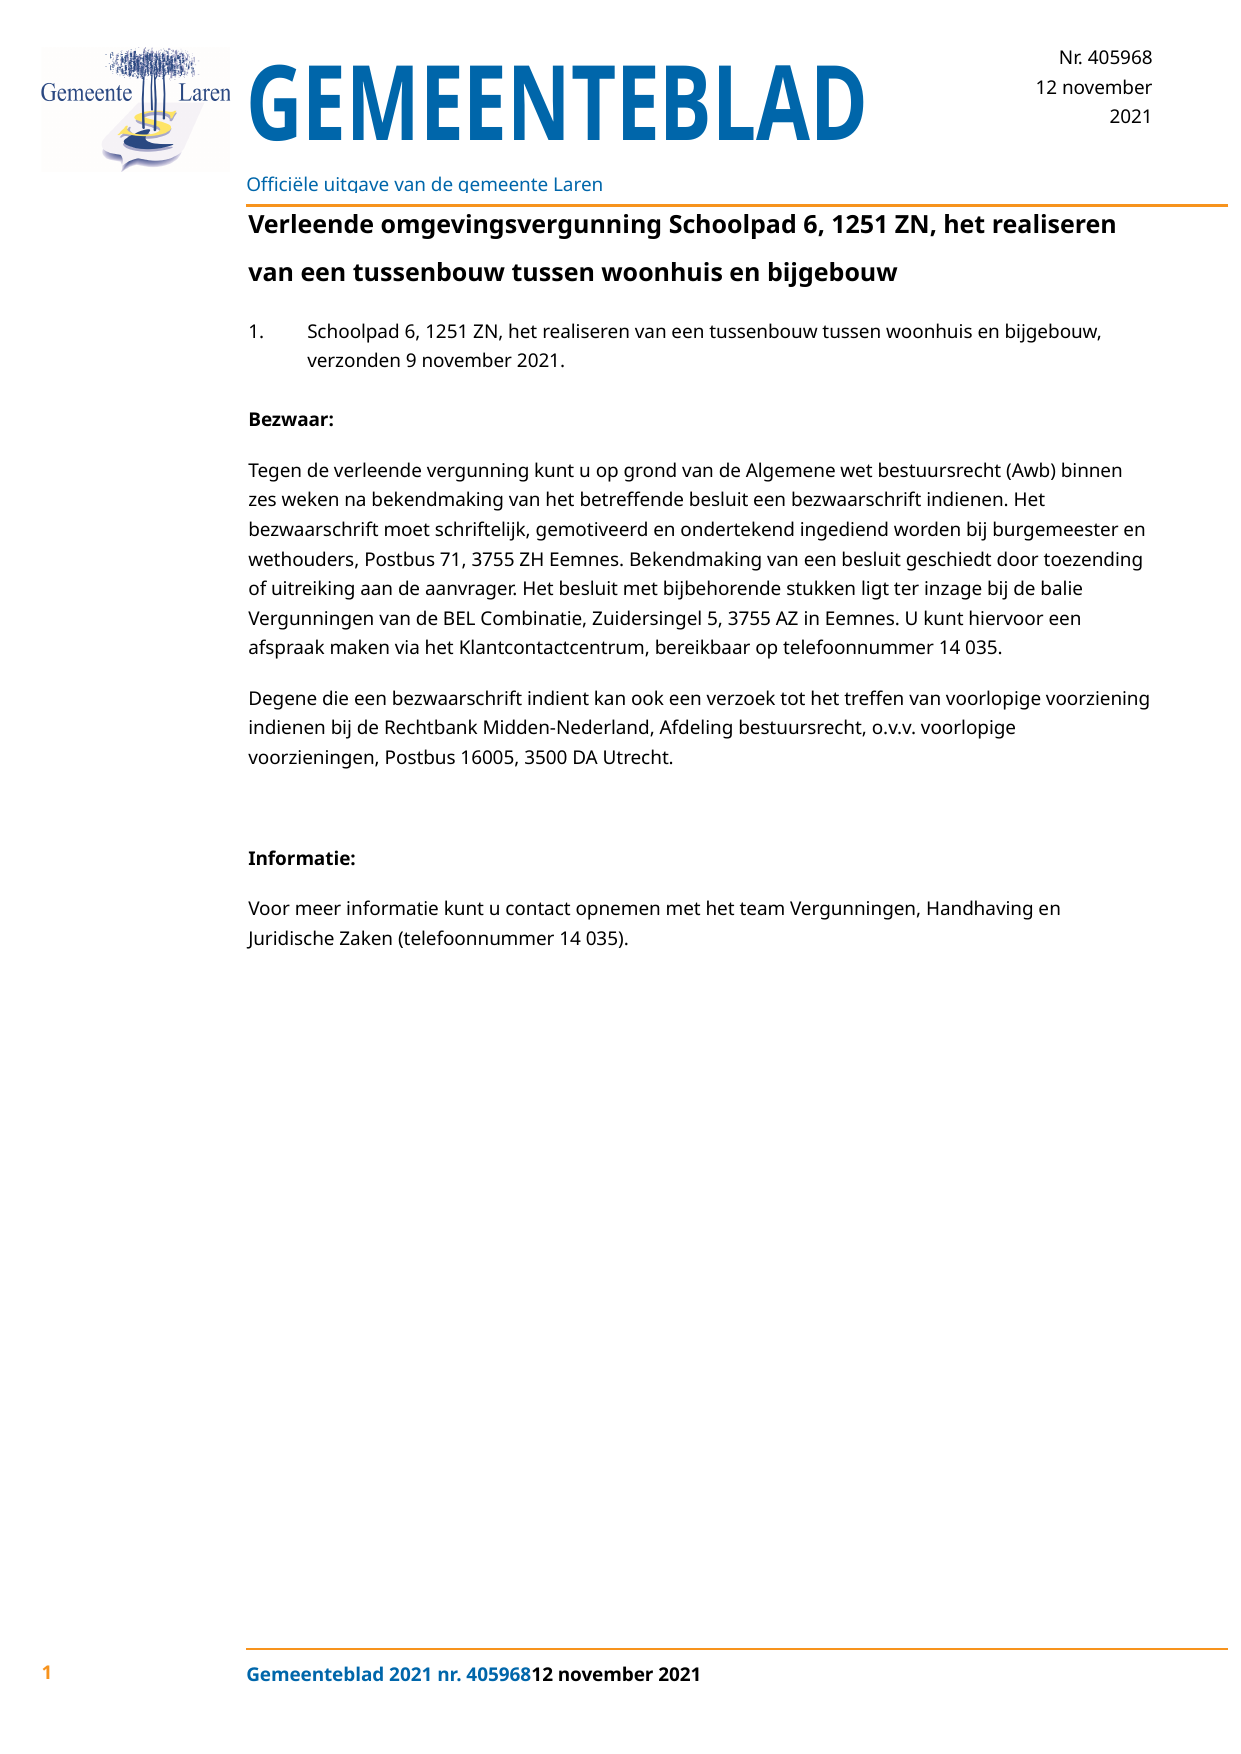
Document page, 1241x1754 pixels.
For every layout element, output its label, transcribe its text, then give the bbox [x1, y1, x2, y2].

text Verleende omgevingsvergunning Schoolpad 6, 1251 ZN, het realiseren van een tussenbouw tussen woonhuis en bijgebouw [248, 207, 1152, 288]
list Schoolpad 6, 1251 ZN, het realiseren van een tussenbouw tussen woonhuis en bijgebouw, verzonden 9 november 2021. [248, 318, 1152, 373]
text Tegen de verleende vergunning kunt u op grond van de Algemene wet bestuursrecht (Awb) binnen zes weken na bekendmaking van het betreffende besluit een bezwaarschrift indienen. Het bezwaarschrift moet schriftelijk, gemotiveerd en ondertekend ingediend worden bij burgemeester en wethouders, Postbus 71, 3755 ZH Eemnes. Bekendmaking van een besluit geschiedt door toezending of uitreiking aan de aanvrager. Het besluit met bijbehorende stukken ligt ter inzage bij de balie Vergunningen van de BEL Combinatie, Zuidersingel 5, 3755 AZ in Eemnes. U kunt hiervoor een afspraak maken via het Klantcontactcentrum, bereikbaar op telefoonnummer 14 035. [248, 457, 1152, 660]
text Degene die een bezwaarschrift indient kan ook een verzoek tot het treffen van voorlopige voorziening indienen bij de Rechtbank Midden-Nederland, Afdeling bestuursrecht, o.v.v. voorlopige voorzieningen, Postbus 16005, 3500 DA Utrecht. [248, 685, 1152, 770]
text Informatie: [248, 845, 1152, 871]
text Bezwaar: [248, 407, 1152, 432]
text Voor meer informatie kunt u contact opnemen met het team Vergunningen, Handhaving en Juridische Zaken (telefoonnummer 14 035). [248, 895, 1152, 951]
picture [41, 47, 231, 172]
